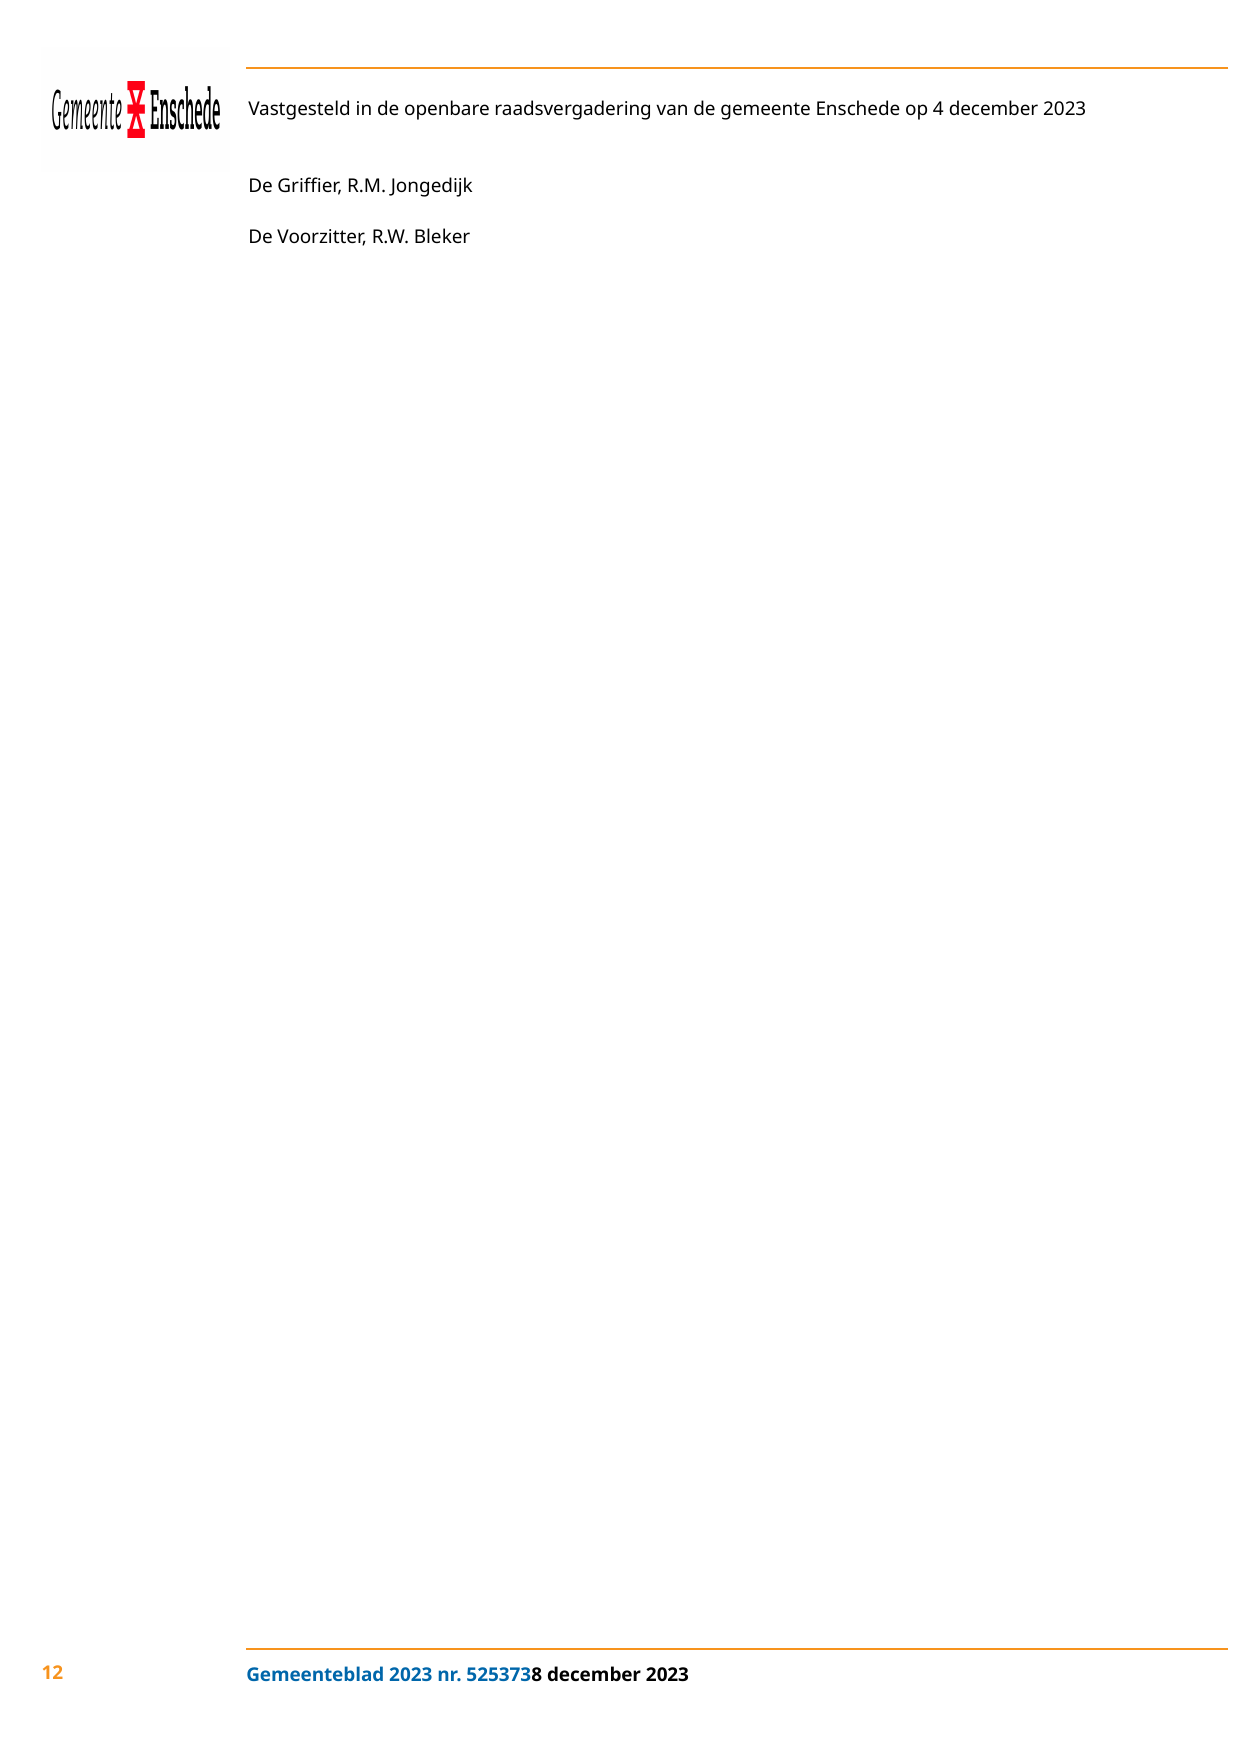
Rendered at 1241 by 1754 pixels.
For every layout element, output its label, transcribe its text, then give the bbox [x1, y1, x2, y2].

text De Voorzitter, R.W. Bleker [248, 223, 1152, 249]
text Vastgesteld in de openbare raadsvergadering van de gemeente Enschede op 4 december 2023 [248, 95, 1152, 121]
text De Griffier, R.M. Jongedijk [248, 172, 1152, 198]
picture [41, 47, 231, 172]
